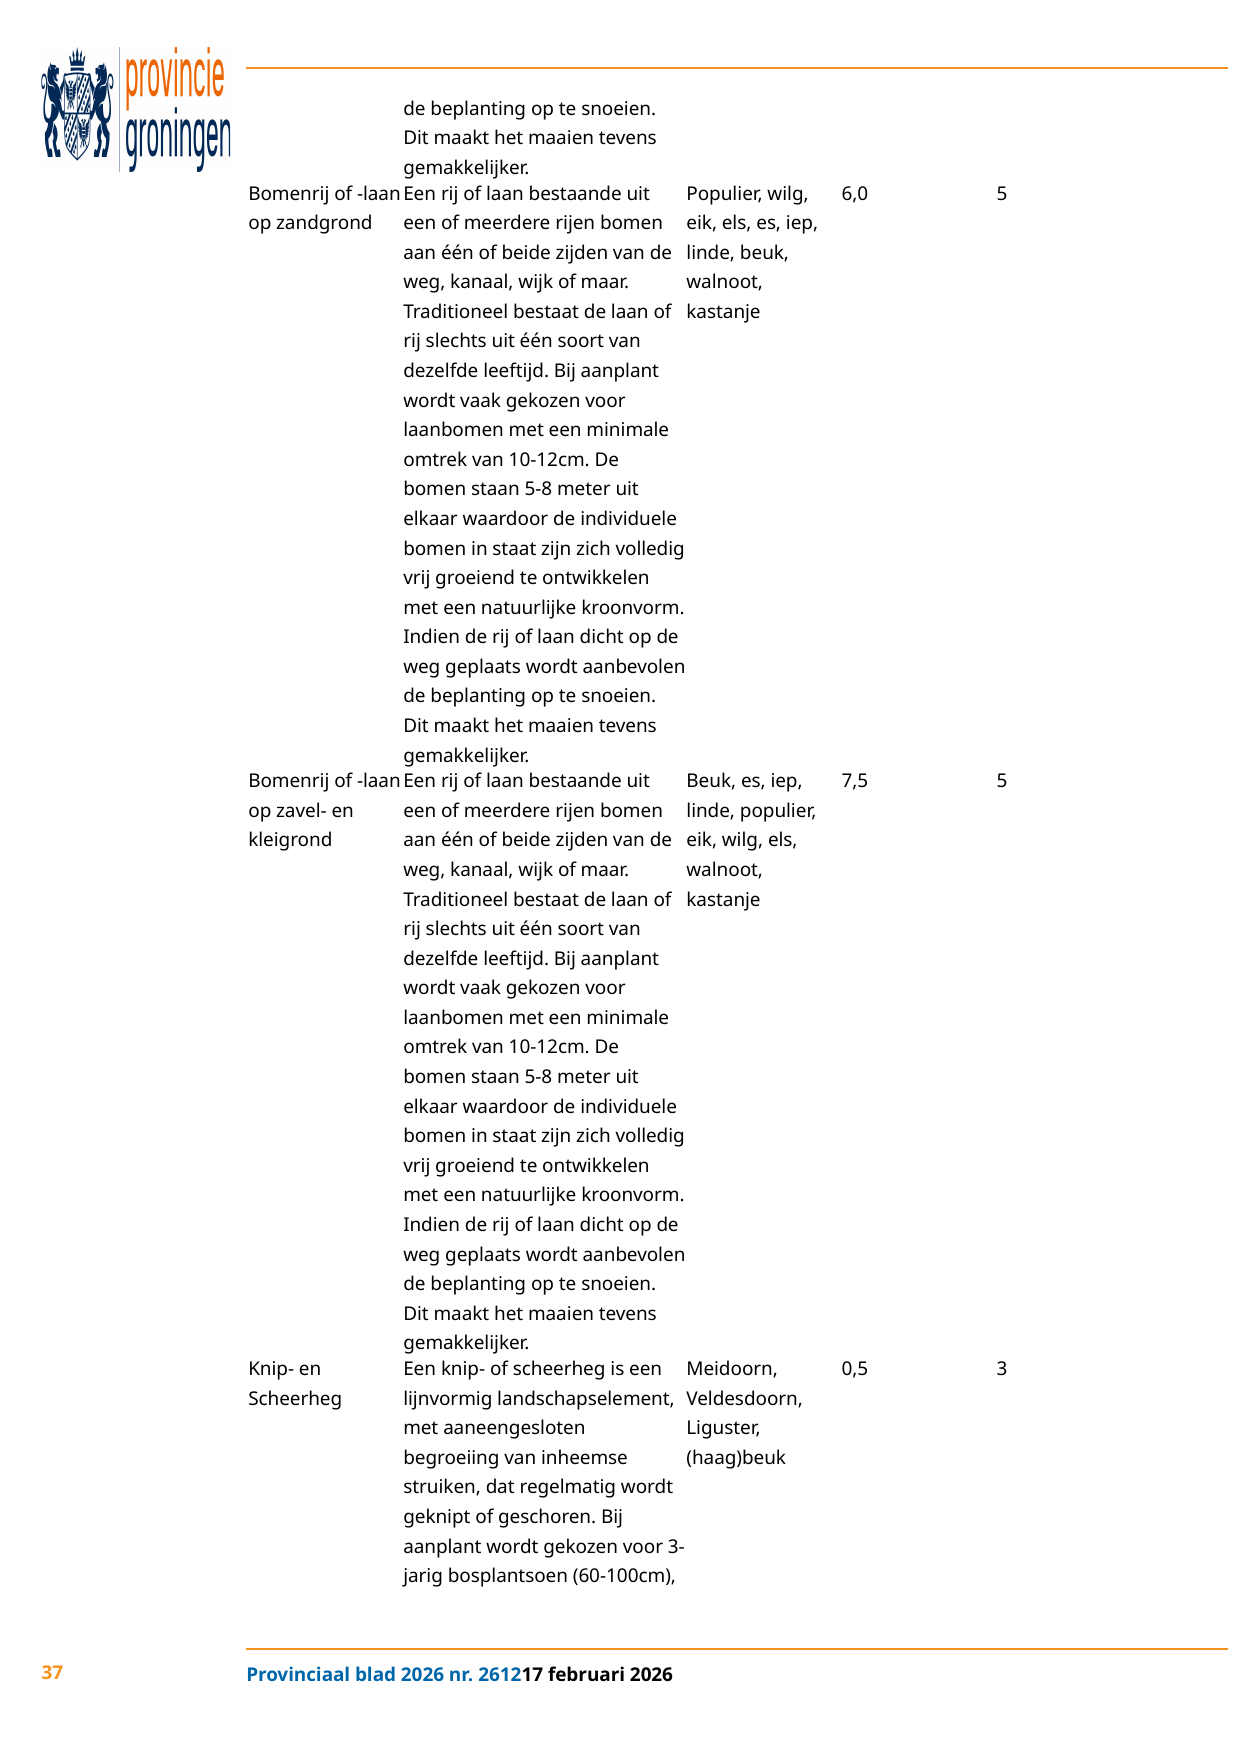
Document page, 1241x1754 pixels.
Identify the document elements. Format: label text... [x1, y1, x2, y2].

table_cell Knip- en Scheerheg [248, 1355, 403, 1588]
table_cell [841, 95, 996, 180]
table_cell Populier, wilg, eik, els, es, iep, linde, beuk, walnoot, kastanje [686, 180, 841, 767]
picture [41, 47, 231, 172]
table_cell Een rij of laan bestaande uit een of meerdere rijen bomen aan één of beide zijden van de weg, kanaal, wijk of maar. Traditioneel bestaat de laan of rij slechts uit één soort van dezelfde leeftijd. Bij aanplant wordt vaak gekozen voor laanbomen met een minimale omtrek van 10-12cm. De bomen staan 5-8 meter uit elkaar waardoor de individuele bomen in staat zijn zich volledig vrij groeiend te ontwikkelen met een natuurlijke kroonvorm. Indien de rij of laan dicht op de weg geplaats wordt aanbevolen de beplanting op te snoeien. Dit maakt het maaien tevens gemakkelijker. [403, 180, 686, 767]
table_cell [686, 95, 841, 180]
table_cell 6,0 [841, 180, 996, 767]
table_cell 5 [996, 768, 1152, 1355]
table_cell Een rij of laan bestaande uit een of meerdere rijen bomen aan één of beide zijden van de weg, kanaal, wijk of maar. Traditioneel bestaat de laan of rij slechts uit één soort van dezelfde leeftijd. Bij aanplant wordt vaak gekozen voor laanbomen met een minimale omtrek van 10-12cm. De bomen staan 5-8 meter uit elkaar waardoor de individuele bomen in staat zijn zich volledig vrij groeiend te ontwikkelen met een natuurlijke kroonvorm. Indien de rij of laan dicht op de weg geplaats wordt aanbevolen de beplanting op te snoeien. Dit maakt het maaien tevens gemakkelijker. [403, 768, 686, 1355]
table_cell Een knip- of scheerheg is een lijnvormig landschapselement, met aaneengesloten begroeiing van inheemse struiken, dat regelmatig wordt geknipt of geschoren. Bij aanplant wordt gekozen voor 3-jarig bosplantsoen (60-100cm), [403, 1355, 686, 1588]
table_cell [248, 95, 403, 180]
table_cell Bomenrij of -laan op zavel- en kleigrond [248, 768, 403, 1355]
table_cell 7,5 [841, 768, 996, 1355]
table_cell Meidoorn, Veldesdoorn, Liguster, (haag)beuk [686, 1355, 841, 1588]
table_cell 5 [996, 180, 1152, 767]
table_cell Beuk, es, iep, linde, populier, eik, wilg, els, walnoot, kastanje [686, 768, 841, 1355]
table_cell [996, 95, 1152, 180]
table_cell Bomenrij of -laan op zandgrond [248, 180, 403, 767]
table_cell 0,5 [841, 1355, 996, 1588]
table_cell de beplanting op te snoeien. Dit maakt het maaien tevens gemakkelijker. [403, 95, 686, 180]
table_cell 3 [996, 1355, 1152, 1588]
